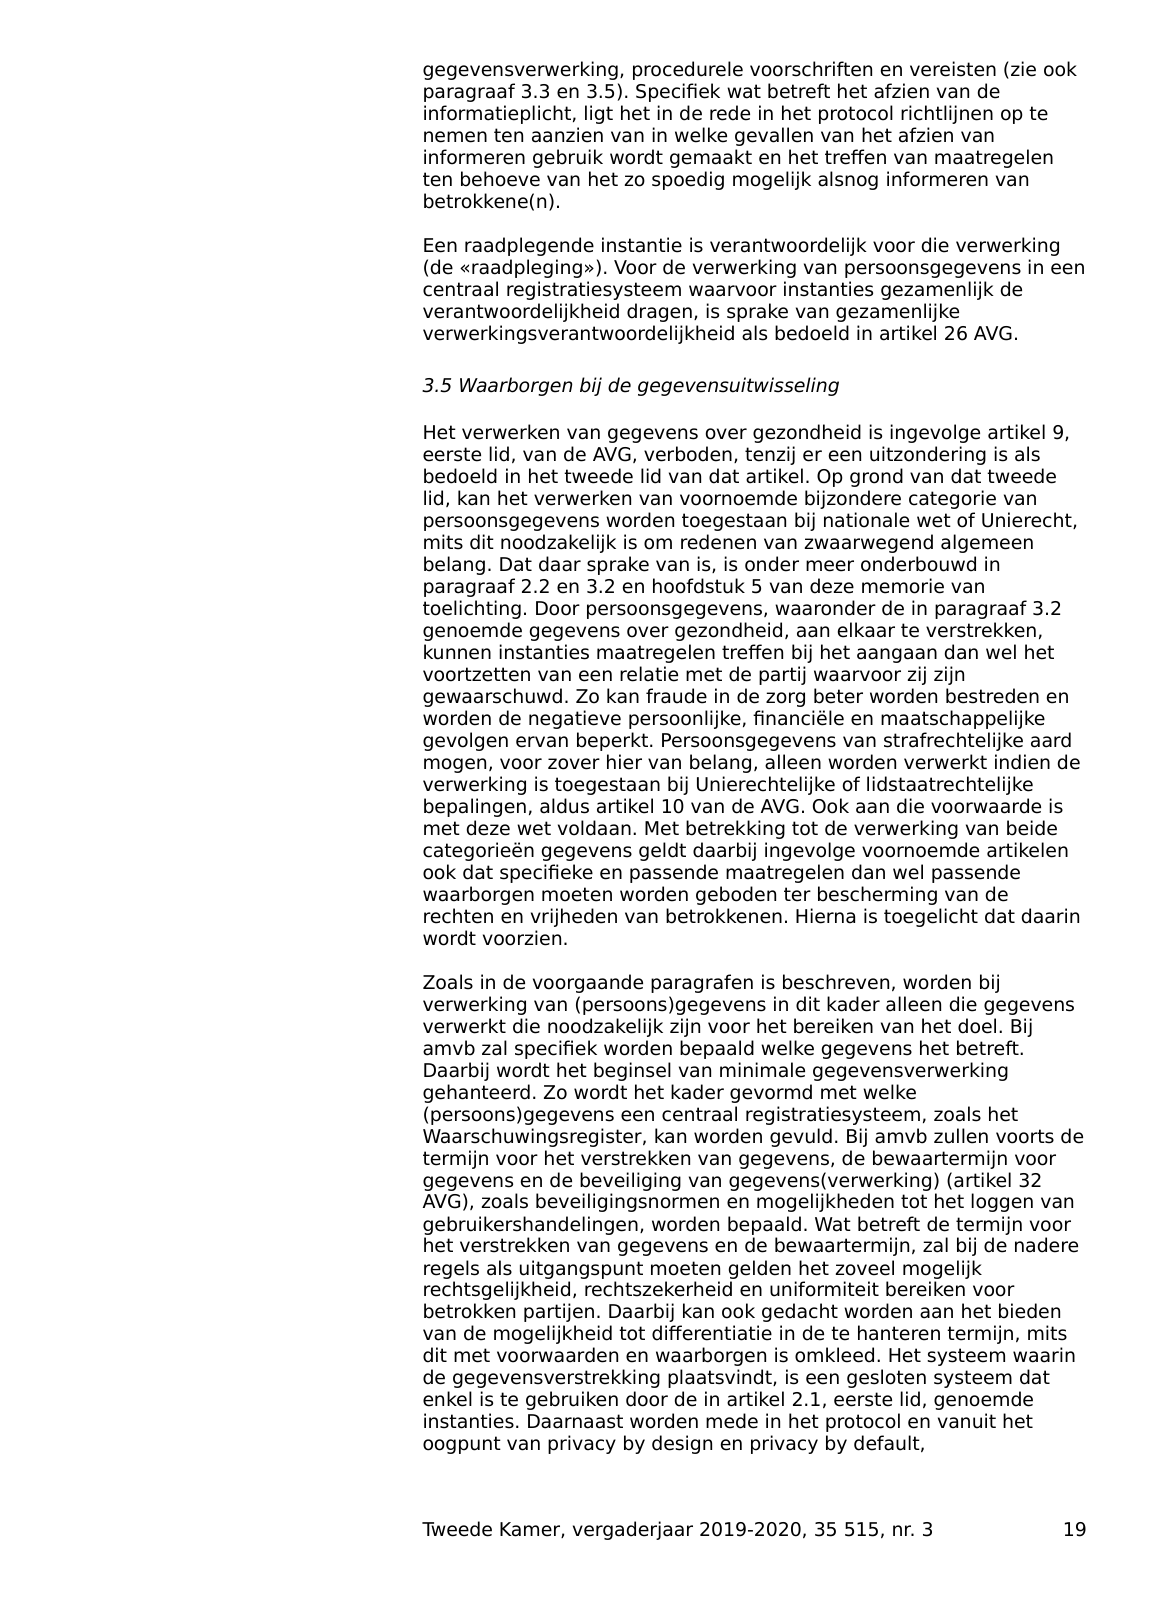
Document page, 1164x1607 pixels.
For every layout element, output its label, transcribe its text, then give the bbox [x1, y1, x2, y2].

text Zoals in de voorgaande paragrafen is beschreven, worden bij verwerking van (persoons)gegevens in dit kader alleen die gegevens verwerkt die noodzakelijk zijn voor het bereiken van het doel. Bij amvb zal specifiek worden bepaald welke gegevens het betreft. Daarbij wordt het beginsel van minimale gegevensverwerking gehanteerd. Zo wordt het kader gevormd met welke (persoons)gegevens een centraal registratiesysteem, zoals het Waarschuwingsregister, kan worden gevuld. Bij amvb zullen voorts de termijn voor het verstrekken van gegevens, de bewaartermijn voor gegevens en de beveiliging van gegevens(verwerking) (artikel 32 AVG), zoals beveiligingsnormen en mogelijkheden tot het loggen van gebruikershandelingen, worden bepaald. Wat betreft de termijn voor het verstrekken van gegevens en de bewaartermijn, zal bij de nadere regels als uitgangspunt moeten gelden het zoveel mogelijk rechtsgelijkheid, rechtszekerheid en uniformiteit bereiken voor betrokken partijen. Daarbij kan ook gedacht worden aan het bieden van de mogelijkheid tot differentiatie in de te hanteren termijn, mits dit met voorwaarden en waarborgen is omkleed. Het systeem waarin de gegevensverstrekking plaatsvindt, is een gesloten systeem dat enkel is te gebruiken door de in artikel 2.1, eerste lid, genoemde instanties. Daarnaast worden mede in het protocol en vanuit het oogpunt van privacy by design en privacy by default, [422, 972, 1087, 1455]
subtitle 3.5 Waarborgen bij de gegevensuitwisseling [422, 375, 1087, 397]
text gegevensverwerking, procedurele voorschriften en vereisten (zie ook paragraaf 3.3 en 3.5). Specifiek wat betreft het afzien van de informatieplicht, ligt het in de rede in het protocol richtlijnen op te nemen ten aanzien van in welke gevallen van het afzien van informeren gebruik wordt gemaakt en het treffen van maatregelen ten behoeve van het zo spoedig mogelijk alsnog informeren van betrokkene(n). [422, 59, 1087, 213]
text Het verwerken van gegevens over gezondheid is ingevolge artikel 9, eerste lid, van de AVG, verboden, tenzij er een uitzondering is als bedoeld in het tweede lid van dat artikel. Op grond van dat tweede lid, kan het verwerken van voornoemde bijzondere categorie van persoonsgegevens worden toegestaan bij nationale wet of Unierecht, mits dit noodzakelijk is om redenen van zwaarwegend algemeen belang. Dat daar sprake van is, is onder meer onderbouwd in paragraaf 2.2 en 3.2 en hoofdstuk 5 van deze memorie van toelichting. Door persoonsgegevens, waaronder de in paragraaf 3.2 genoemde gegevens over gezondheid, aan elkaar te verstrekken, kunnen instanties maatregelen treffen bij het aangaan dan wel het voortzetten van een relatie met de partij waarvoor zij zijn gewaarschuwd. Zo kan fraude in de zorg beter worden bestreden en worden de negatieve persoonlijke, financiële en maatschappelijke gevolgen ervan beperkt. Persoonsgegevens van strafrechtelijke aard mogen, voor zover hier van belang, alleen worden verwerkt indien de verwerking is toegestaan bij Unierechtelijke of lidstaatrechtelijke bepalingen, aldus artikel 10 van de AVG. Ook aan die voorwaarde is met deze wet voldaan. Met betrekking tot de verwerking van beide categorieën gegevens geldt daarbij ingevolge voornoemde artikelen ook dat specifieke en passende maatregelen dan wel passende waarborgen moeten worden geboden ter bescherming van de rechten en vrijheden van betrokkenen. Hierna is toegelicht dat daarin wordt voorzien. [422, 422, 1087, 949]
text Een raadplegende instantie is verantwoordelijk voor die verwerking (de «raadpleging»). Voor de verwerking van persoonsgegevens in een centraal registratiesysteem waarvoor instanties gezamenlijk de verantwoordelijkheid dragen, is sprake van gezamenlijke verwerkingsverantwoordelijkheid als bedoeld in artikel 26 AVG. [422, 235, 1087, 345]
